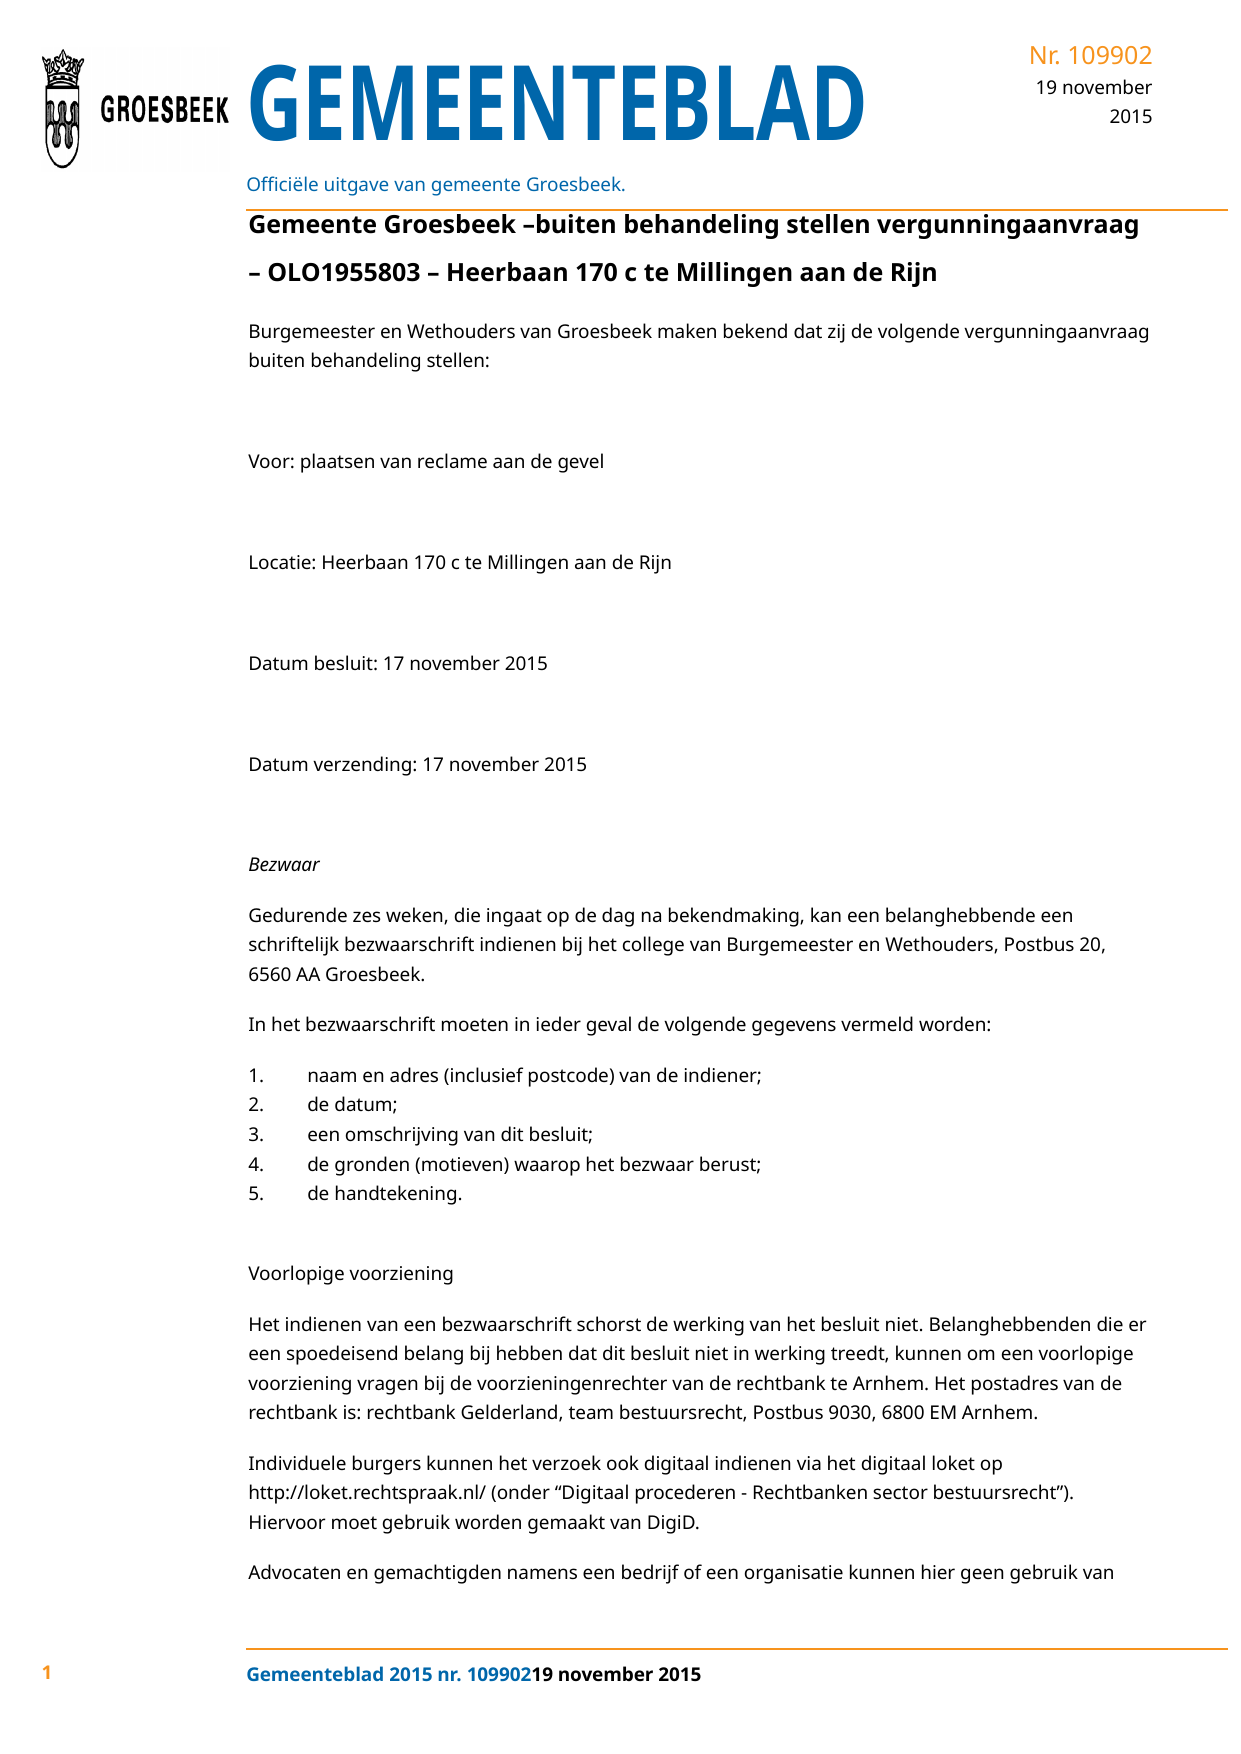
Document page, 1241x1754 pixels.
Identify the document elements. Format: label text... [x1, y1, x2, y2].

list de datum; [248, 1092, 1152, 1117]
text Gedurende zes weken, die ingaat op de dag na bekendmaking, kan een belanghebbende een schriftelijk bezwaarschrift indienen bij het college van Burgemeester en Wethouders, Postbus 20, 6560 AA Groesbeek. [248, 902, 1152, 987]
text Het indienen van een bezwaarschrift schorst de werking van het besluit niet. Belanghebbenden die er een spoedeisend belang bij hebben dat dit besluit niet in werking treedt, kunnen om een voorlopige voorziening vragen bij de voorzieningenrechter van de rechtbank te Arnhem. Het postadres van de rechtbank is: rechtbank Gelderland, team bestuursrecht, Postbus 9030, 6800 EM Arnhem. [248, 1311, 1152, 1425]
text Gemeente Groesbeek –buiten behandeling stellen vergunningaanvraag – OLO1955803 – Heerbaan 170 c te Millingen aan de Rijn [248, 211, 1152, 288]
list naam en adres (inclusief postcode) van de indiener; [248, 1062, 1152, 1088]
text Voor: plaatsen van reclame aan de gevel [248, 448, 1152, 474]
text Advocaten en gemachtigden namens een bedrijf of een organisatie kunnen hier geen gebruik van [248, 1559, 1152, 1585]
text In het bezwaarschrift moeten in ieder geval de volgende gegevens vermeld worden: [248, 1012, 1152, 1037]
text Voorlopige voorziening [248, 1260, 1152, 1286]
text Individuele burgers kunnen het verzoek ook digitaal indienen via het digitaal loket op http://loket.rechtspraak.nl/ (onder “Digitaal procederen - Rechtbanken sector bestuursrecht”). Hiervoor moet gebruik worden gemaakt van DigiD. [248, 1450, 1152, 1535]
list de gronden (motieven) waarop het bezwaar berust; [248, 1151, 1152, 1177]
text Datum besluit: 17 november 2015 [248, 650, 1152, 676]
text Bezwaar [248, 852, 1152, 877]
picture [41, 47, 231, 172]
text Datum verzending: 17 november 2015 [248, 751, 1152, 777]
list een omschrijving van dit besluit; [248, 1121, 1152, 1147]
list de handtekening. [248, 1180, 1152, 1206]
text Locatie: Heerbaan 170 c te Millingen aan de Rijn [248, 549, 1152, 575]
text Burgemeester en Wethouders van Groesbeek maken bekend dat zij de volgende vergunningaanvraag buiten behandeling stellen: [248, 318, 1152, 373]
